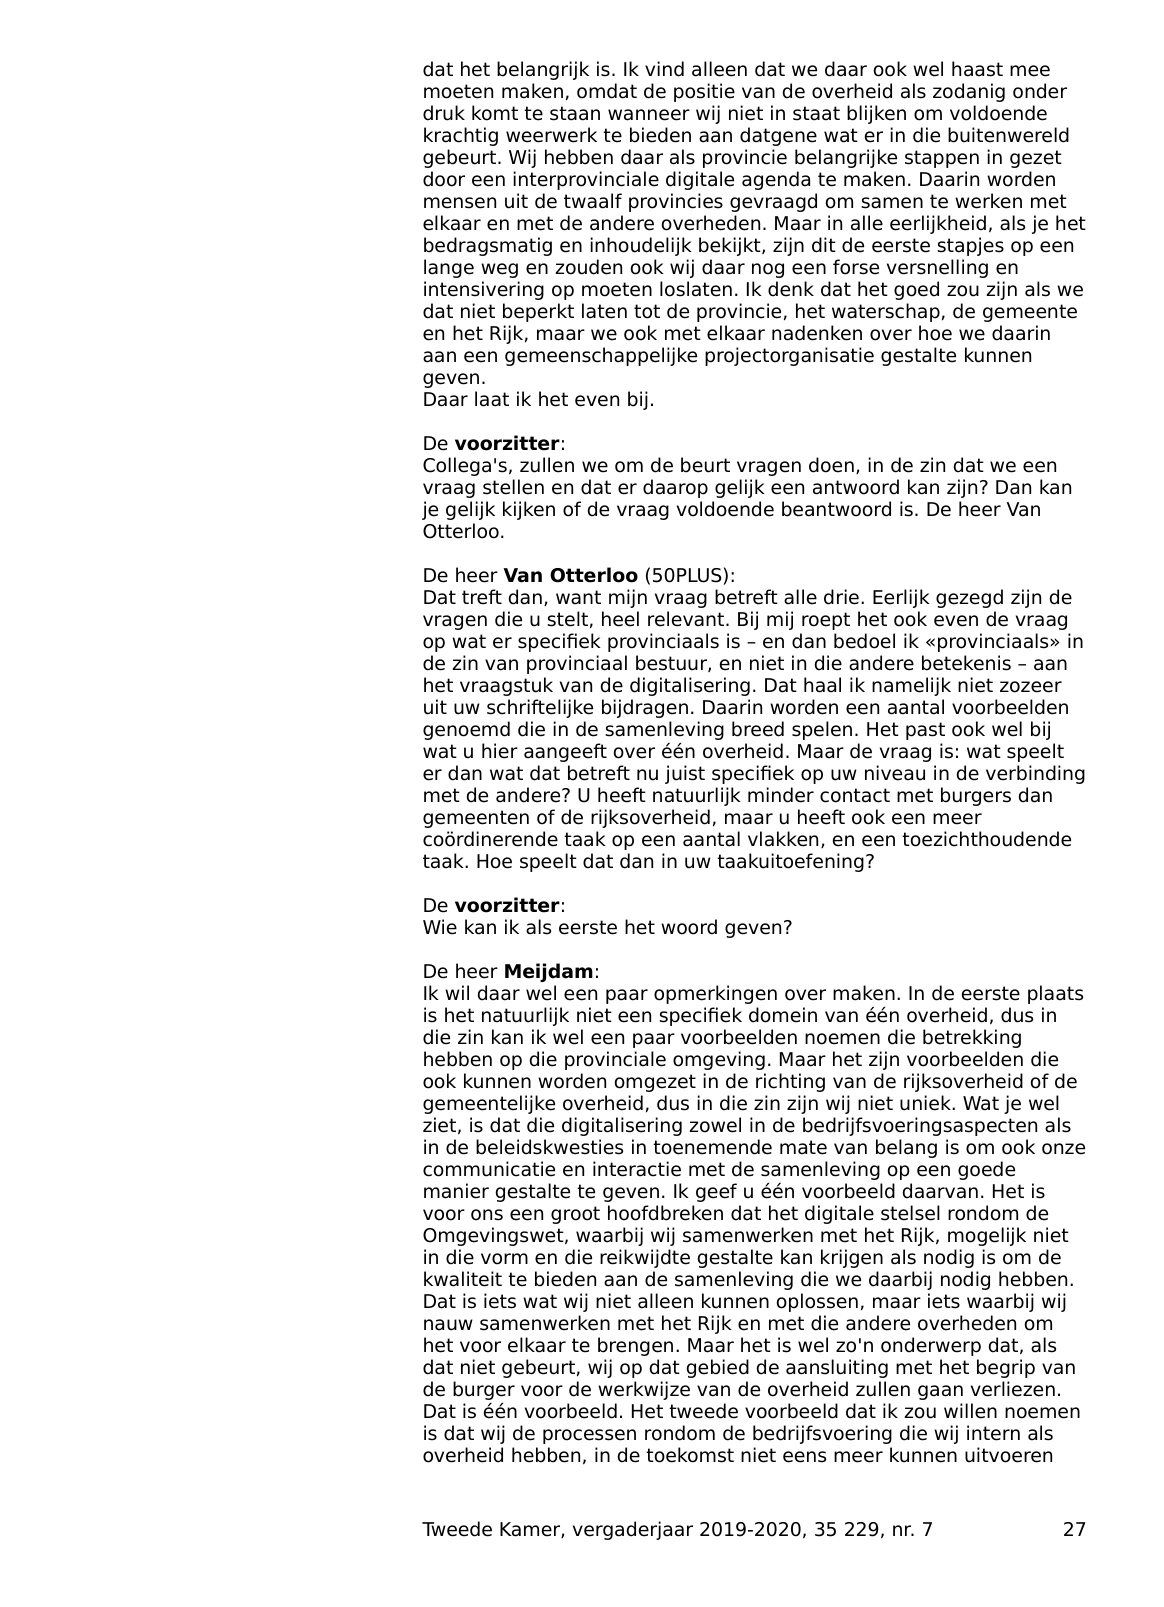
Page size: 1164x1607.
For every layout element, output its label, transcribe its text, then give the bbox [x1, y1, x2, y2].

text dat het belangrijk is. Ik vind alleen dat we daar ook wel haast mee moeten maken, omdat de positie van de overheid als zodanig onder druk komt te staan wanneer wij niet in staat blijken om voldoende krachtig weerwerk te bieden aan datgene wat er in die buitenwereld gebeurt. Wij hebben daar als provincie belangrijke stappen in gezet door een interprovinciale digitale agenda te maken. Daarin worden mensen uit de twaalf provincies gevraagd om samen te werken met elkaar en met de andere overheden. Maar in alle eerlijkheid, als je het bedragsmatig en inhoudelijk bekijkt, zijn dit de eerste stapjes op een lange weg en zouden ook wij daar nog een forse versnelling en intensivering op moeten loslaten. Ik denk dat het goed zou zijn als we dat niet beperkt laten tot de provincie, het waterschap, de gemeente en het Rijk, maar we ook met elkaar nadenken over hoe we daarin aan een gemeenschappelijke projectorganisatie gestalte kunnen geven. [422, 59, 1087, 389]
text Collega's, zullen we om de beurt vragen doen, in de zin dat we een vraag stellen en dat er daarop gelijk een antwoord kan zijn? Dan kan je gelijk kijken of de vraag voldoende beantwoord is. De heer Van Otterloo. [422, 455, 1087, 543]
text De voorzitter: [422, 895, 1087, 917]
text De heer Meijdam: [422, 961, 1087, 983]
text Daar laat ik het even bij. [422, 389, 1087, 411]
text De voorzitter: [422, 433, 1087, 455]
text Wie kan ik als eerste het woord geven? [422, 917, 1087, 939]
text Dat treft dan, want mijn vraag betreft alle drie. Eerlijk gezegd zijn de vragen die u stelt, heel relevant. Bij mij roept het ook even de vraag op wat er specifiek provinciaals is – en dan bedoel ik «provinciaals» in de zin van provinciaal bestuur, en niet in die andere betekenis – aan het vraagstuk van de digitalisering. Dat haal ik namelijk niet zozeer uit uw schriftelijke bijdragen. Daarin worden een aantal voorbeelden genoemd die in de samenleving breed spelen. Het past ook wel bij wat u hier aangeeft over één overheid. Maar de vraag is: wat speelt er dan wat dat betreft nu juist specifiek op uw niveau in de verbinding met de andere? U heeft natuurlijk minder contact met burgers dan gemeenten of de rijksoverheid, maar u heeft ook een meer coördinerende taak op een aantal vlakken, en een toezichthoudende taak. Hoe speelt dat dan in uw taakuitoefening? [422, 587, 1087, 873]
text Ik wil daar wel een paar opmerkingen over maken. In de eerste plaats is het natuurlijk niet een specifiek domein van één overheid, dus in die zin kan ik wel een paar voorbeelden noemen die betrekking hebben op die provinciale omgeving. Maar het zijn voorbeelden die ook kunnen worden omgezet in de richting van de rijksoverheid of de gemeentelijke overheid, dus in die zin zijn wij niet uniek. Wat je wel ziet, is dat die digitalisering zowel in de bedrijfsvoeringsaspecten als in de beleidskwesties in toenemende mate van belang is om ook onze communicatie en interactie met de samenleving op een goede manier gestalte te geven. Ik geef u één voorbeeld daarvan. Het is voor ons een groot hoofdbreken dat het digitale stelsel rondom de Omgevingswet, waarbij wij samenwerken met het Rijk, mogelijk niet in die vorm en die reikwijdte gestalte kan krijgen als nodig is om de kwaliteit te bieden aan de samenleving die we daarbij nodig hebben. Dat is iets wat wij niet alleen kunnen oplossen, maar iets waarbij wij nauw samenwerken met het Rijk en met die andere overheden om het voor elkaar te brengen. Maar het is wel zo'n onderwerp dat, als dat niet gebeurt, wij op dat gebied de aansluiting met het begrip van de burger voor de werkwijze van de overheid zullen gaan verliezen. Dat is één voorbeeld. Het tweede voorbeeld dat ik zou willen noemen is dat wij de processen rondom de bedrijfsvoering die wij intern als overheid hebben, in de toekomst niet eens meer kunnen uitvoeren [422, 983, 1087, 1467]
text De heer Van Otterloo (50PLUS): [422, 565, 1087, 587]
